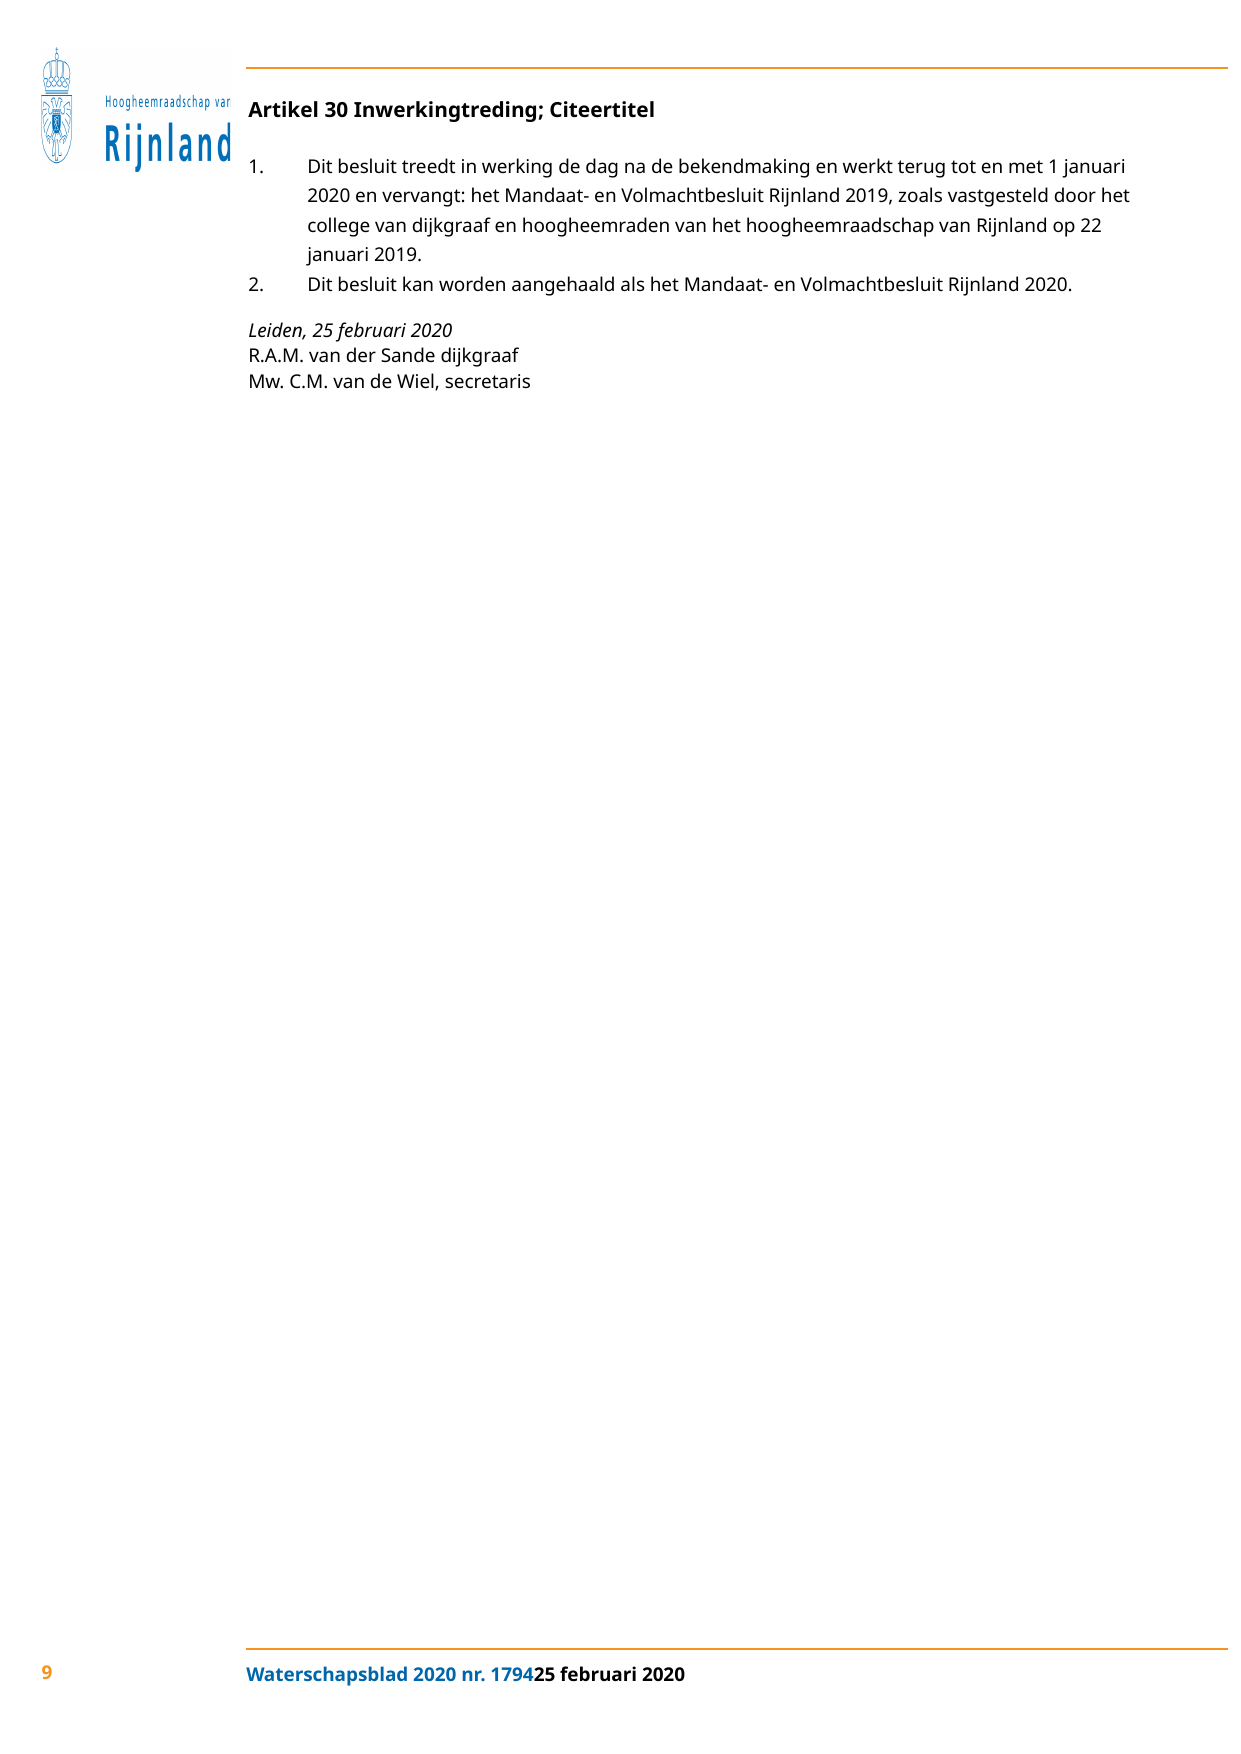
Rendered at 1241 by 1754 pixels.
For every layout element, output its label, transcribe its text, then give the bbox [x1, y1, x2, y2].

picture [41, 47, 231, 172]
list Dit besluit kan worden aangehaald als het Mandaat- en Volmachtbesluit Rijnland 2020. [248, 271, 1152, 297]
text Leiden, 25 februari 2020 [248, 317, 1152, 342]
text R.A.M. van der Sande dijkgraaf [248, 342, 1152, 368]
list Dit besluit treedt in werking de dag na de bekendmaking en werkt terug tot en met 1 januari 2020 en vervangt: het Mandaat- en Volmachtbesluit Rijnland 2019, zoals vastgesteld door het college van dijkgraaf en hoogheemraden van het hoogheemraadschap van Rijnland op 22 januari 2019. [248, 153, 1152, 267]
text Artikel 30 Inwerkingtreding; Citeertitel [248, 95, 1152, 123]
text Mw. C.M. van de Wiel, secretaris [248, 368, 1152, 394]
